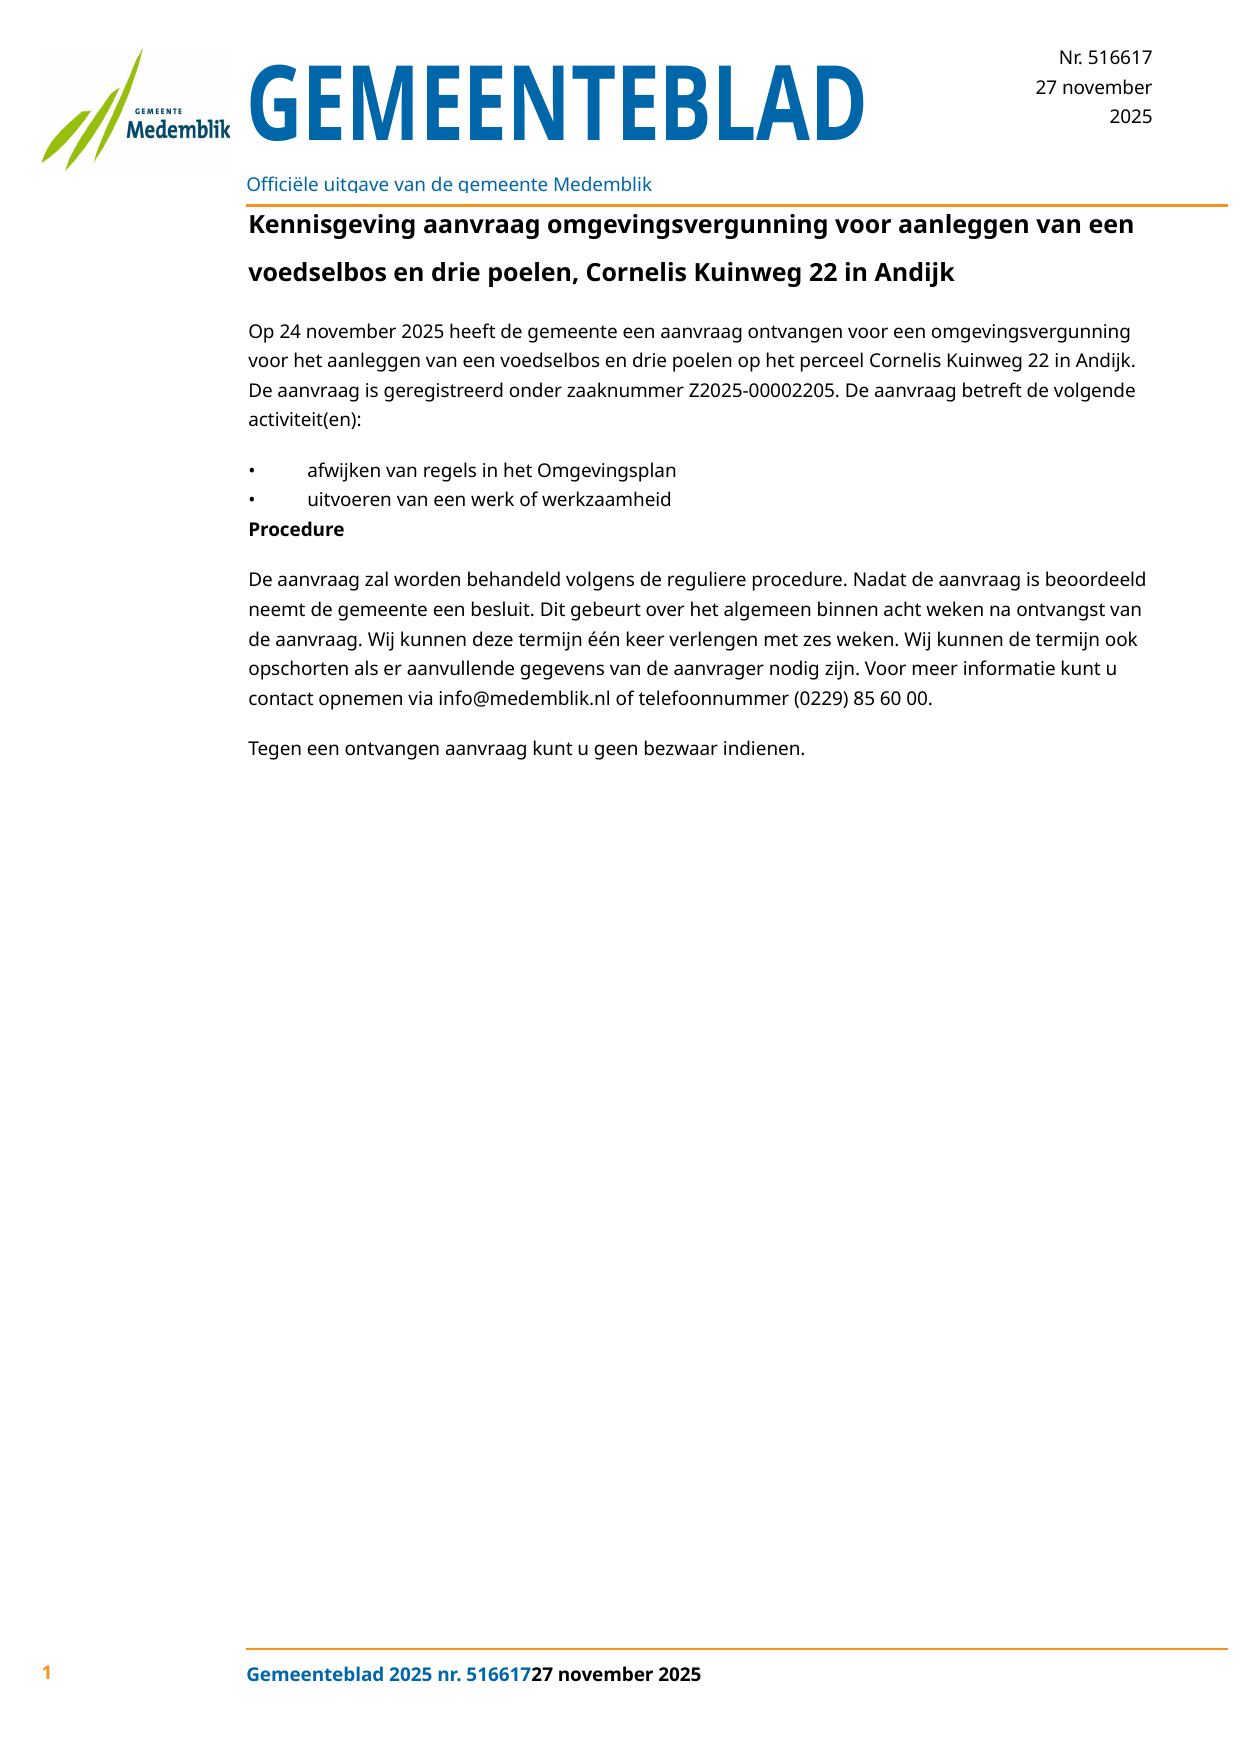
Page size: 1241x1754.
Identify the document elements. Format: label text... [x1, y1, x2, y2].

text Tegen een ontvangen aanvraag kunt u geen bezwaar indienen. [248, 735, 1152, 761]
list uitvoeren van een werk of werkzaamheid [248, 487, 1152, 512]
picture [41, 47, 231, 172]
text Procedure [248, 516, 1152, 542]
text Kennisgeving aanvraag omgevingsvergunning voor aanleggen van een voedselbos en drie poelen, Cornelis Kuinweg 22 in Andijk [248, 207, 1152, 288]
list afwijken van regels in het Omgevingsplan [248, 457, 1152, 483]
text Op 24 november 2025 heeft de gemeente een aanvraag ontvangen voor een omgevingsvergunning voor het aanleggen van een voedselbos en drie poelen op het perceel Cornelis Kuinweg 22 in Andijk. De aanvraag is geregistreerd onder zaaknummer Z2025-00002205. De aanvraag betreft de volgende activiteit(en): [248, 318, 1152, 432]
text De aanvraag zal worden behandeld volgens de reguliere procedure. Nadat de aanvraag is beoordeeld neemt de gemeente een besluit. Dit gebeurt over het algemeen binnen acht weken na ontvangst van de aanvraag. Wij kunnen deze termijn één keer verlengen met zes weken. Wij kunnen de termijn ook opschorten als er aanvullende gegevens van de aanvrager nodig zijn. Voor meer informatie kunt u contact opnemen via info@medemblik.nl of telefoonnummer (0229) 85 60 00. [248, 567, 1152, 711]
